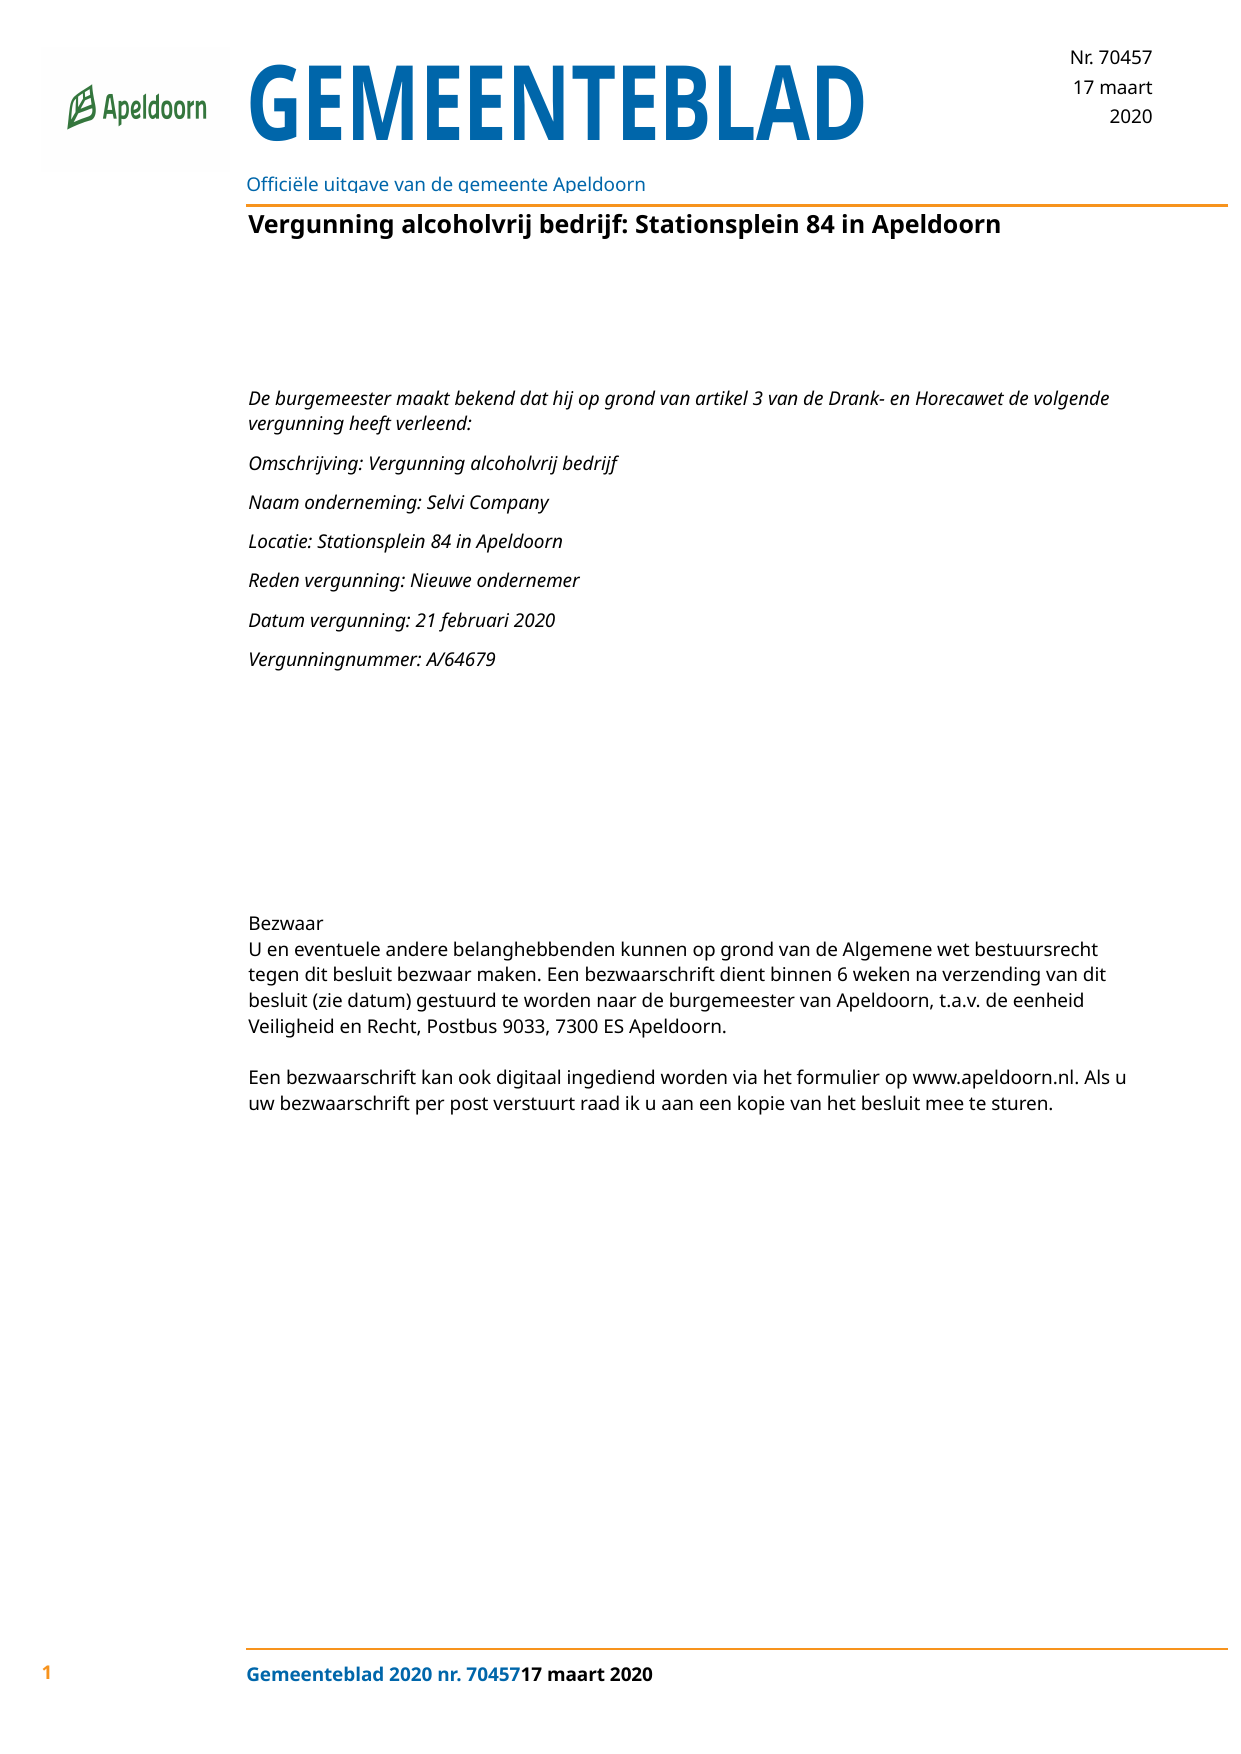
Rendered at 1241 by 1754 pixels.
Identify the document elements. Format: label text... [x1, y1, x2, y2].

text Naam onderneming: Selvi Company [248, 489, 1152, 515]
text Reden vergunning: Nieuwe ondernemer [248, 567, 1152, 593]
text Omschrijving: Vergunning alcoholvrij bedrijf [248, 450, 1152, 475]
text Vergunning alcoholvrij bedrijf: Stationsplein 84 in Apeldoorn [248, 207, 1152, 241]
text Bezwaar [248, 910, 1152, 936]
text Vergunningnummer: A/64679 [248, 646, 1152, 672]
text Locatie: Stationsplein 84 in Apeldoorn [248, 528, 1152, 554]
text De burgemeester maakt bekend dat hij op grond van artikel 3 van de Drank- en Horecawet de volgende vergunning heeft verleend: [248, 385, 1152, 436]
text U en eventuele andere belanghebbenden kunnen op grond van de Algemene wet bestuursrecht tegen dit besluit bezwaar maken. Een bezwaarschrift dient binnen 6 weken na verzending van dit besluit (zie datum) gestuurd te worden naar de burgemeester van Apeldoorn, t.a.v. de eenheid Veiligheid en Recht, Postbus 9033, 7300 ES Apeldoorn. [248, 936, 1152, 1039]
picture [41, 47, 231, 172]
text Datum vergunning: 21 februari 2020 [248, 607, 1152, 632]
text Een bezwaarschrift kan ook digitaal ingediend worden via het formulier op www.apeldoorn.nl. Als u uw bezwaarschrift per post verstuurt raad ik u aan een kopie van het besluit mee te sturen. [248, 1064, 1152, 1116]
